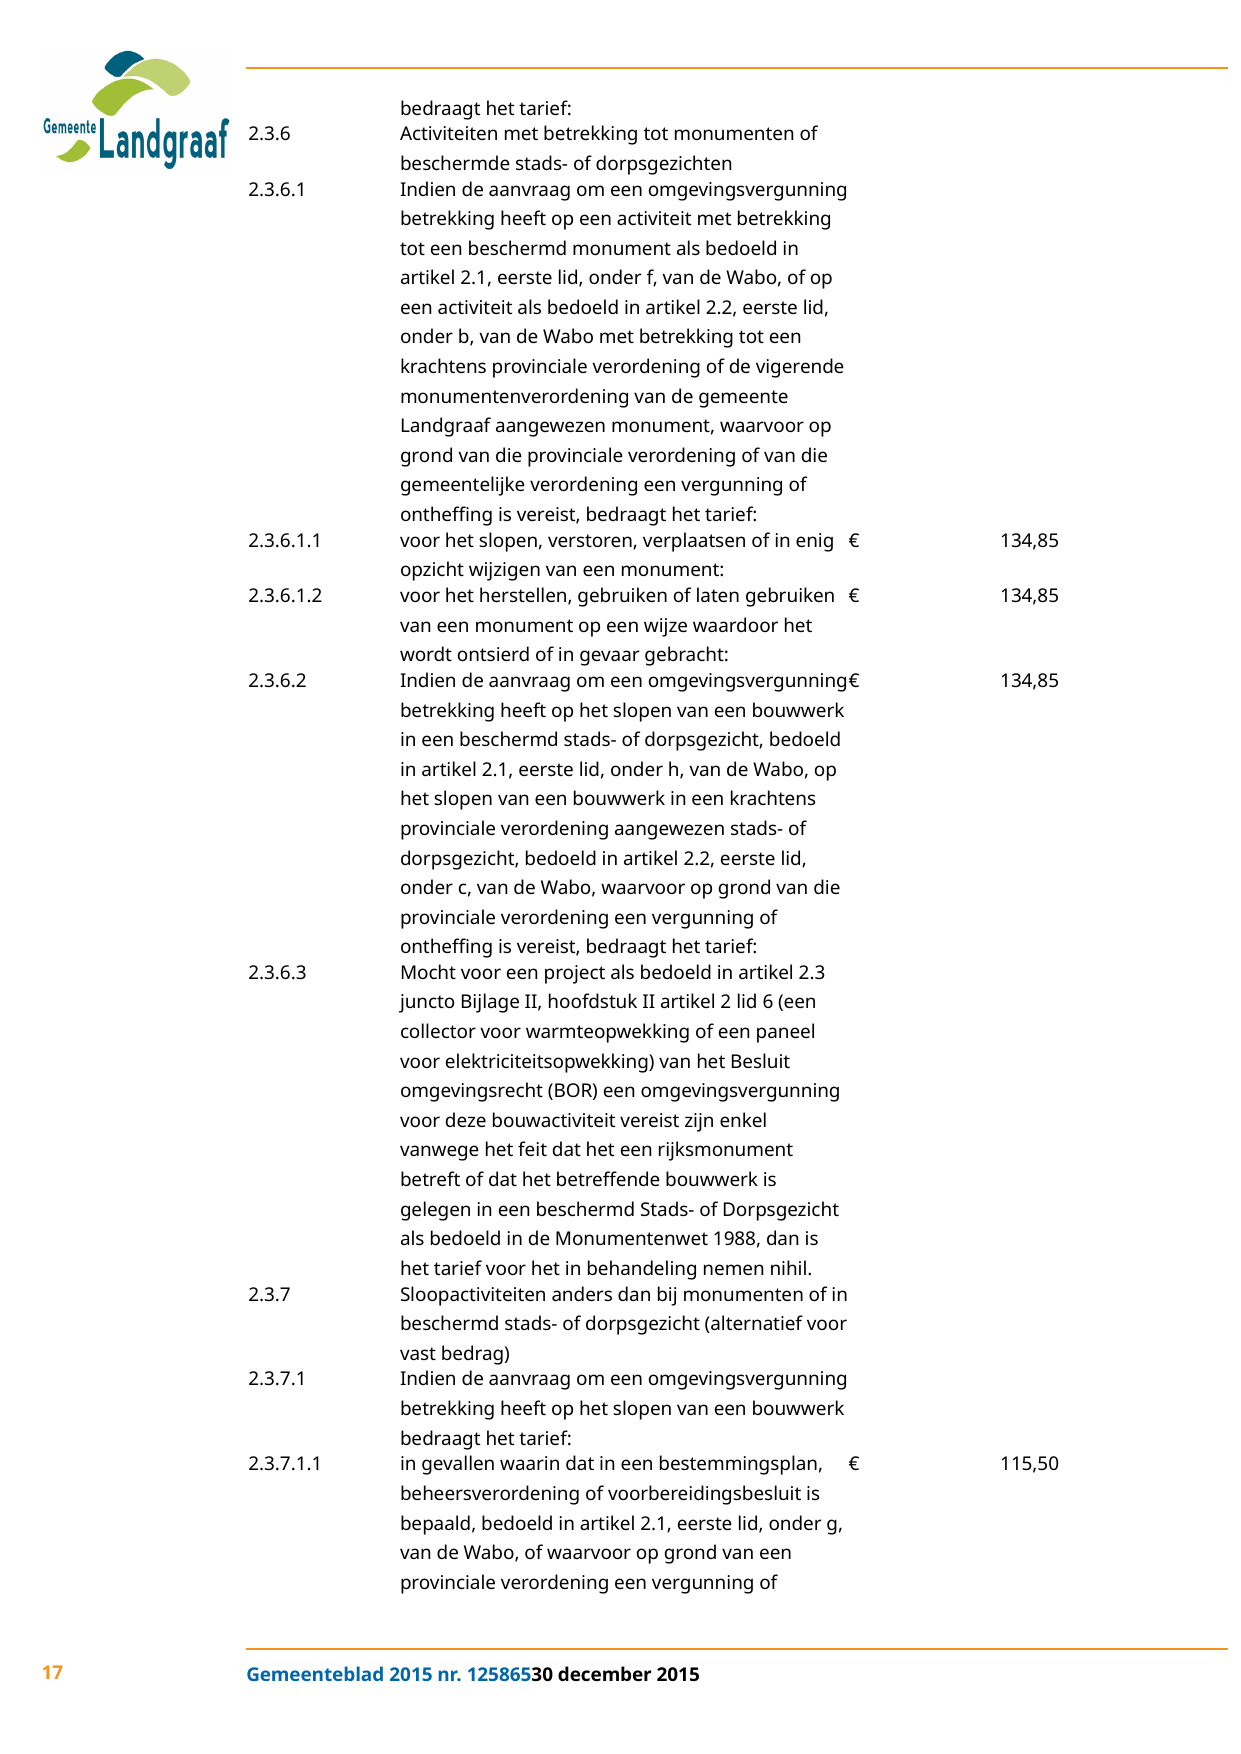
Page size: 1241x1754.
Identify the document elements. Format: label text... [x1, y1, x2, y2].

table_cell voor het slopen, verstoren, verplaatsen of in enig opzicht wijzigen van een monument: [400, 527, 848, 582]
table_cell 2.3.7 [248, 1281, 400, 1366]
table_cell 2.3.7.1 [248, 1366, 400, 1451]
table_cell in gevallen waarin dat in een bestemmingsplan, beheersverordening of voorbereidingsbesluit is bepaald, bedoeld in artikel 2.1, eerste lid, onder g, van de Wabo, of waarvoor op grond van een provinciale verordening een vergunning of [400, 1451, 848, 1594]
table_cell [1000, 176, 1152, 527]
table_cell [848, 1281, 1000, 1366]
table_cell [848, 959, 1000, 1281]
table_cell € [848, 1451, 1000, 1594]
table_cell 2.3.6.2 [248, 667, 400, 959]
table_cell [848, 1366, 1000, 1451]
table_cell 2.3.7.1.1 [248, 1451, 400, 1594]
table_cell 134,85 [1000, 667, 1152, 959]
table_cell Activiteiten met betrekking tot monumenten of beschermde stads- of dorpsgezichten [400, 121, 848, 176]
table_cell Indien de aanvraag om een omgevingsvergunning betrekking heeft op het slopen van een bouwwerk in een beschermd stads- of dorpsgezicht, bedoeld in artikel 2.1, eerste lid, onder h, van de Wabo, op het slopen van een bouwwerk in een krachtens provinciale verordening aangewezen stads- of dorpsgezicht, bedoeld in artikel 2.2, eerste lid, onder c, van de Wabo, waarvoor op grond van die provinciale verordening een vergunning of ontheffing is vereist, bedraagt het tarief: [400, 667, 848, 959]
table_cell 2.3.6.3 [248, 959, 400, 1281]
table_cell 2.3.6.1 [248, 176, 400, 527]
table_cell [1000, 121, 1152, 176]
table_cell [848, 95, 1000, 121]
table_cell [248, 95, 400, 121]
table_cell [1000, 1366, 1152, 1451]
table_cell € [848, 527, 1000, 582]
table_cell [1000, 1281, 1152, 1366]
table_cell Sloopactiviteiten anders dan bij monumenten of in beschermd stads- of dorpsgezicht (alternatief voor vast bedrag) [400, 1281, 848, 1366]
table_cell Indien de aanvraag om een omgevingsvergunning betrekking heeft op het slopen van een bouwwerk bedraagt het tarief: [400, 1366, 848, 1451]
table_cell [1000, 959, 1152, 1281]
table_cell € [848, 667, 1000, 959]
table_cell [848, 121, 1000, 176]
table_cell 115,50 [1000, 1451, 1152, 1594]
table_cell 2.3.6.1.1 [248, 527, 400, 582]
picture [41, 47, 231, 172]
table_cell 134,85 [1000, 527, 1152, 582]
table_cell Mocht voor een project als bedoeld in artikel 2.3 juncto Bijlage II, hoofdstuk II artikel 2 lid 6 (een collector voor warmteopwekking of een paneel voor elektriciteitsopwekking) van het Besluit omgevingsrecht (BOR) een omgevingsvergunning voor deze bouwactiviteit vereist zijn enkel vanwege het feit dat het een rijksmonument betreft of dat het betreffende bouwwerk is gelegen in een beschermd Stads- of Dorpsgezicht als bedoeld in de Monumentenwet 1988, dan is het tarief voor het in behandeling nemen nihil. [400, 959, 848, 1281]
table_cell bedraagt het tarief: [400, 95, 848, 121]
table_cell voor het herstellen, gebruiken of laten gebruiken van een monument op een wijze waardoor het wordt ontsierd of in gevaar gebracht: [400, 582, 848, 667]
table_cell [848, 176, 1000, 527]
table_cell 2.3.6.1.2 [248, 582, 400, 667]
table_cell 2.3.6 [248, 121, 400, 176]
table_cell Indien de aanvraag om een omgevingsvergunning betrekking heeft op een activiteit met betrekking tot een beschermd monument als bedoeld in artikel 2.1, eerste lid, onder f, van de Wabo, of op een activiteit als bedoeld in artikel 2.2, eerste lid, onder b, van de Wabo met betrekking tot een krachtens provinciale verordening of de vigerende monumentenverordening van de gemeente Landgraaf aangewezen monument, waarvoor op grond van die provinciale verordening of van die gemeentelijke verordening een vergunning of ontheffing is vereist, bedraagt het tarief: [400, 176, 848, 527]
table_cell [1000, 95, 1152, 121]
table_cell 134,85 [1000, 582, 1152, 667]
table_cell € [848, 582, 1000, 667]
